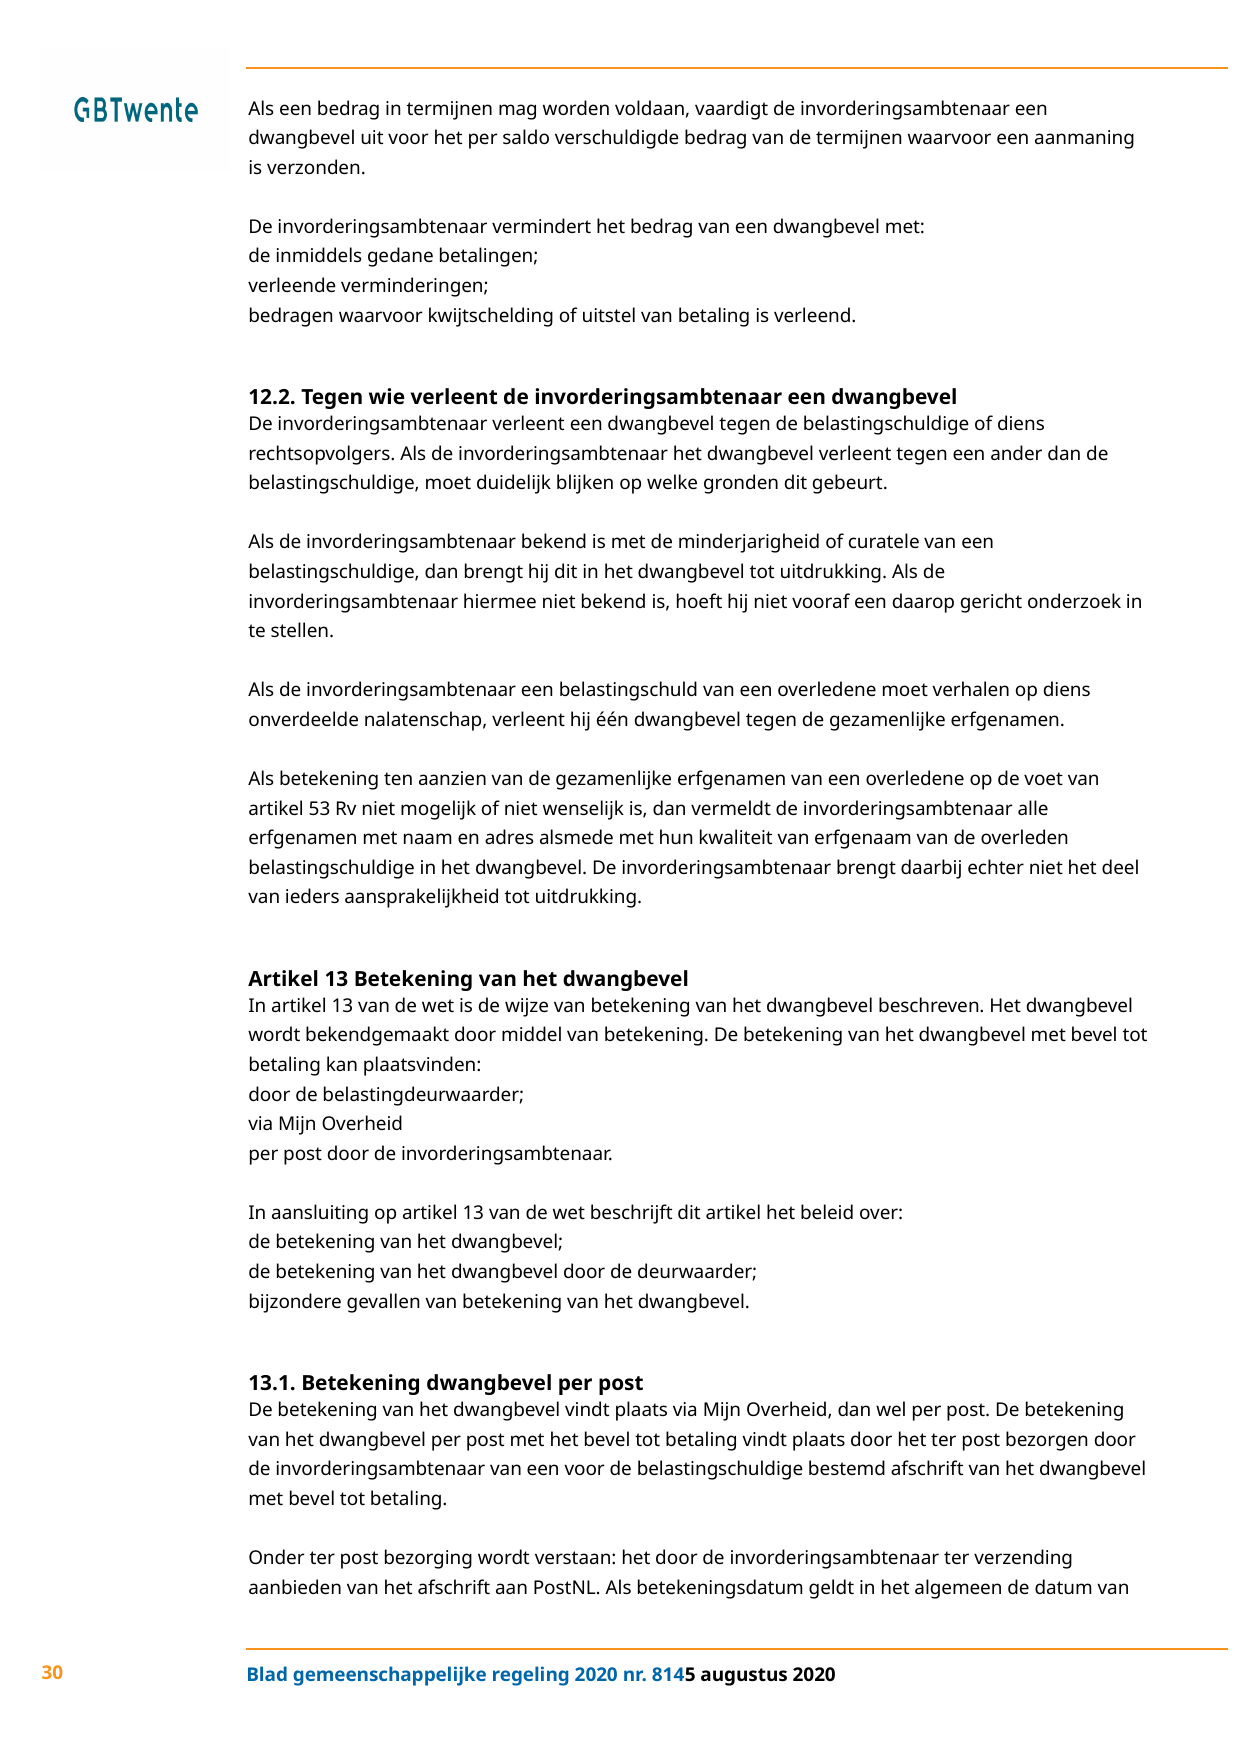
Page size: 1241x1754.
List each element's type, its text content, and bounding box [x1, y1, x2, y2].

text In artikel 13 van de wet is de wijze van betekening van het dwangbevel beschreven. Het dwangbevel wordt bekendgemaakt door middel van betekening. De betekening van het dwangbevel met bevel tot betaling kan plaatsvinden: [248, 992, 1152, 1077]
text per post door de invorderingsambtenaar. [248, 1140, 1152, 1166]
text Als een bedrag in termijnen mag worden voldaan, vaardigt de invorderingsambtenaar een dwangbevel uit voor het per saldo verschuldigde bedrag van de termijnen waarvoor een aanmaning is verzonden. [248, 95, 1152, 180]
text bedragen waarvoor kwijtschelding of uitstel van betaling is verleend. [248, 302, 1152, 328]
text Als betekening ten aanzien van de gezamenlijke erfgenamen van een overledene op de voet van artikel 53 Rv niet mogelijk of niet wenselijk is, dan vermeldt de invorderingsambtenaar alle erfgenamen met naam en adres alsmede met hun kwaliteit van erfgenaam van de overleden belastingschuldige in het dwangbevel. De invorderingsambtenaar brengt daarbij echter niet het deel van ieders aansprakelijkheid tot uitdrukking. [248, 765, 1152, 909]
text bijzondere gevallen van betekening van het dwangbevel. [248, 1288, 1152, 1314]
text De invorderingsambtenaar verleent een dwangbevel tegen de belastingschuldige of diens rechtsopvolgers. Als de invorderingsambtenaar het dwangbevel verleent tegen een ander dan de belastingschuldige, moet duidelijk blijken op welke gronden dit gebeurt. [248, 410, 1152, 495]
text door de belastingdeurwaarder; [248, 1081, 1152, 1107]
picture [41, 47, 231, 172]
text De invorderingsambtenaar vermindert het bedrag van een dwangbevel met: [248, 213, 1152, 239]
text Als de invorderingsambtenaar een belastingschuld van een overledene moet verhalen op diens onverdeelde nalatenschap, verleent hij één dwangbevel tegen de gezamenlijke erfgenamen. [248, 677, 1152, 732]
text verleende verminderingen; [248, 272, 1152, 298]
text Als de invorderingsambtenaar bekend is met de minderjarigheid of curatele van een belastingschuldige, dan brengt hij dit in het dwangbevel tot uitdrukking. Als de invorderingsambtenaar hiermee niet bekend is, hoeft hij niet vooraf een daarop gericht onderzoek in te stellen. [248, 529, 1152, 643]
text via Mijn Overheid [248, 1110, 1152, 1136]
text 12.2. Tegen wie verleent de invorderingsambtenaar een dwangbevel [248, 382, 1152, 410]
text 13.1. Betekening dwangbevel per post [248, 1368, 1152, 1396]
text de inmiddels gedane betalingen; [248, 243, 1152, 268]
text Onder ter post bezorging wordt verstaan: het door de invorderingsambtenaar ter verzending aanbieden van het afschrift aan PostNL. Als betekeningsdatum geldt in het algemeen de datum van [248, 1544, 1152, 1599]
text Artikel 13 Betekening van het dwangbevel [248, 964, 1152, 992]
text In aansluiting op artikel 13 van de wet beschrijft dit artikel het beleid over: [248, 1199, 1152, 1225]
text de betekening van het dwangbevel; [248, 1229, 1152, 1254]
text De betekening van het dwangbevel vindt plaats via Mijn Overheid, dan wel per post. De betekening van het dwangbevel per post met het bevel tot betaling vindt plaats door het ter post bezorgen door de invorderingsambtenaar van een voor de belastingschuldige bestemd afschrift van het dwangbevel met bevel tot betaling. [248, 1396, 1152, 1511]
text de betekening van het dwangbevel door de deurwaarder; [248, 1258, 1152, 1284]
